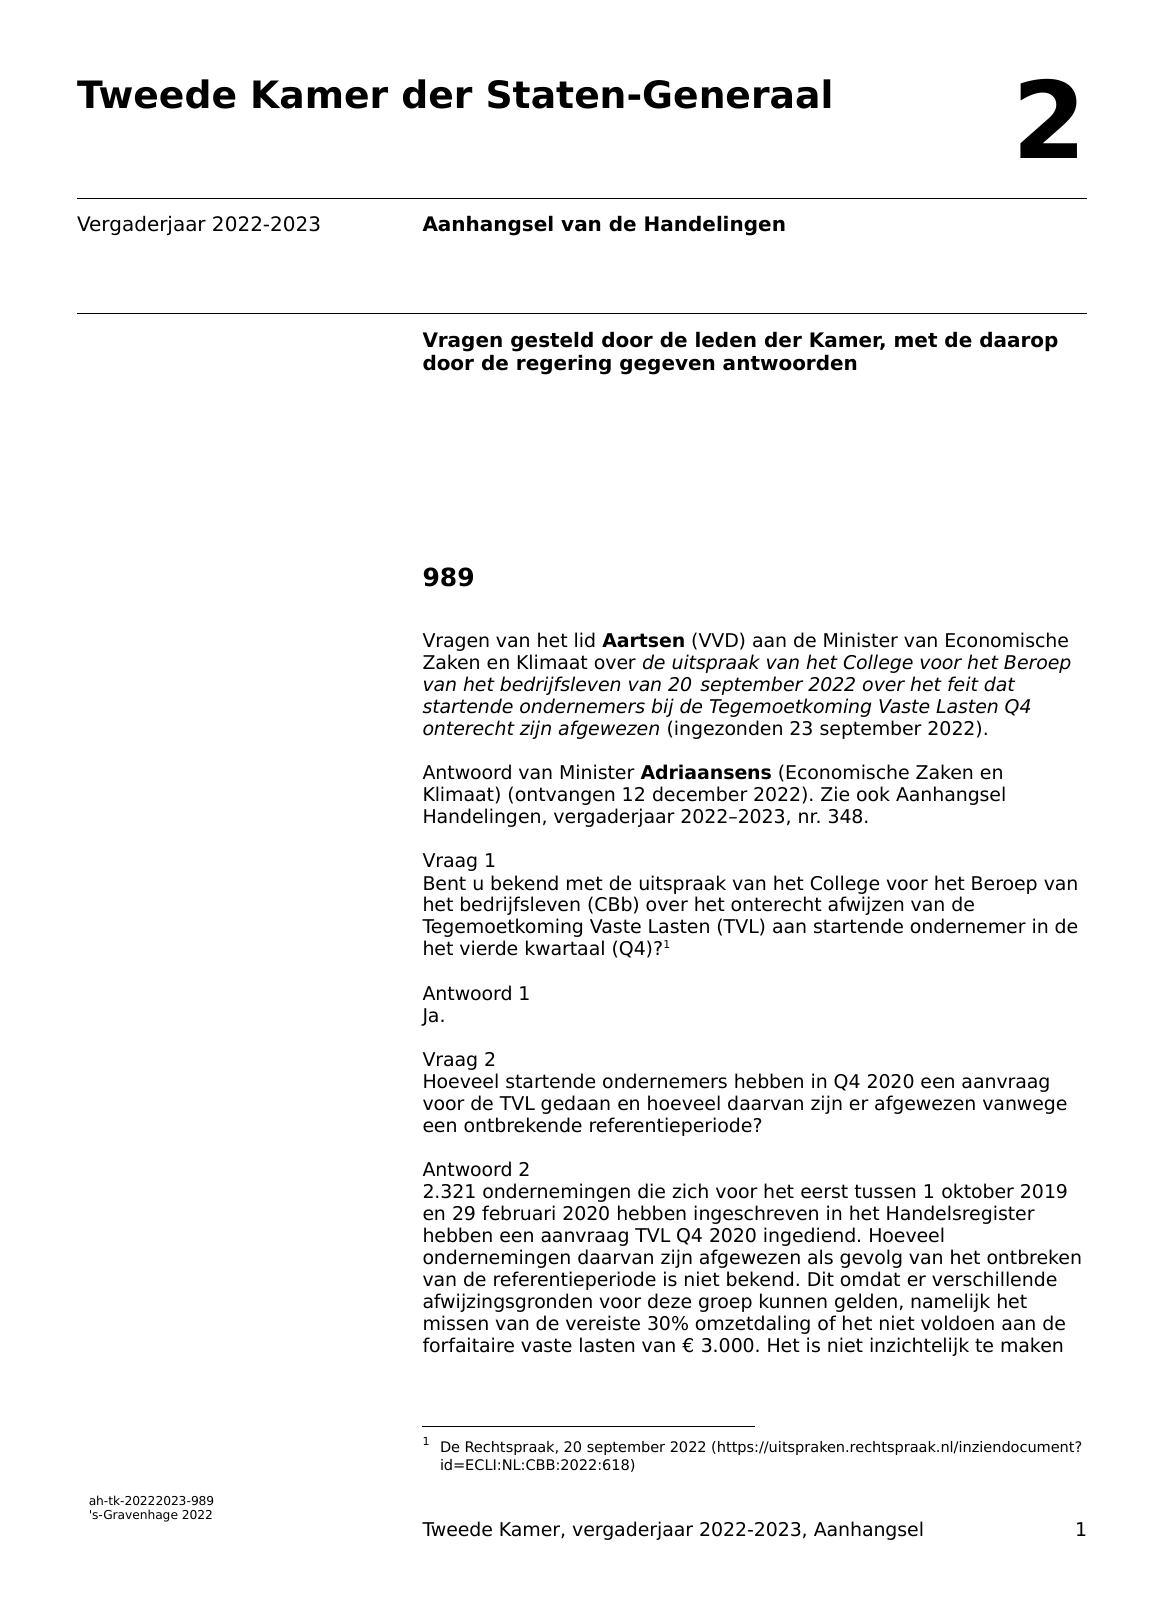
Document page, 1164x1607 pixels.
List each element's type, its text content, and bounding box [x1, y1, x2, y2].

table_cell Vergaderjaar 2022-2023 [77, 199, 422, 313]
text 989 [422, 563, 1087, 592]
text Antwoord 2 [422, 1159, 1087, 1181]
text Hoeveel startende ondernemers hebben in Q4 2020 een aanvraag voor de TVL gedaan en hoeveel daarvan zijn er afgewezen vanwege een ontbrekende referentieperiode? [422, 1071, 1087, 1137]
text Bent u bekend met de uitspraak van het College voor het Beroep van het bedrijfsleven (CBb) over het onterecht afwijzen van de Tegemoetkoming Vaste Lasten (TVL) aan startende ondernemer in de het vierde kwartaal (Q4)? [422, 872, 1087, 960]
table_header Tweede Kamer der Staten-Generaal [77, 59, 886, 198]
text 2.321 ondernemingen die zich voor het eerst tussen 1 oktober 2019 en 29 februari 2020 hebben ingeschreven in het Handelsregister hebben een aanvraag TVL Q4 2020 ingediend. Hoeveel ondernemingen daarvan zijn afgewezen als gevolg van het ontbreken van de referentieperiode is niet bekend. Dit omdat er verschillende afwijzingsgronden voor deze groep kunnen gelden, namelijk het missen van de vereiste 30% omzetdaling of het niet voldoen aan de forfaitaire vaste lasten van € 3.000. Het is niet inzichtelijk te maken [422, 1181, 1087, 1357]
text Antwoord van Minister Adriaansens (Economische Zaken en Klimaat) (ontvangen 12 december 2022). Zie ook Aanhangsel Handelingen, vergaderjaar 2022–2023, nr. 348. [422, 762, 1087, 828]
text ah-tk-20222023-989 [88, 1494, 323, 1508]
table_cell [77, 314, 422, 375]
text Vraag 2 [422, 1049, 1087, 1071]
text Vraag 1 [422, 850, 1087, 872]
table_cell Vragen gesteld door de leden der Kamer, met de daarop door de regering gegeven antwoorden [422, 314, 1087, 375]
text Ja. [422, 1004, 1087, 1026]
text 's-Gravenhage 2022 [88, 1508, 323, 1522]
text Antwoord 1 [422, 982, 1087, 1004]
text Vragen van het lid Aartsen (VVD) aan de Minister van Economische Zaken en Klimaat over de uitspraak van het College voor het Beroep van het bedrijfsleven van 20 september 2022 over het feit dat startende ondernemers bij de Tegemoetkoming Vaste Lasten Q4 onterecht zijn afgewezen (ingezonden 23 september 2022). [422, 630, 1087, 740]
text De Rechtspraak, 20 september 2022 (https://uitspraken.rechtspraak.nl/inziendocument?id=ECLI:NL:CBB:2022:618) [422, 1435, 1087, 1474]
table_header 2 [886, 59, 1087, 198]
table_cell Aanhangsel van de Handelingen [422, 199, 1087, 313]
